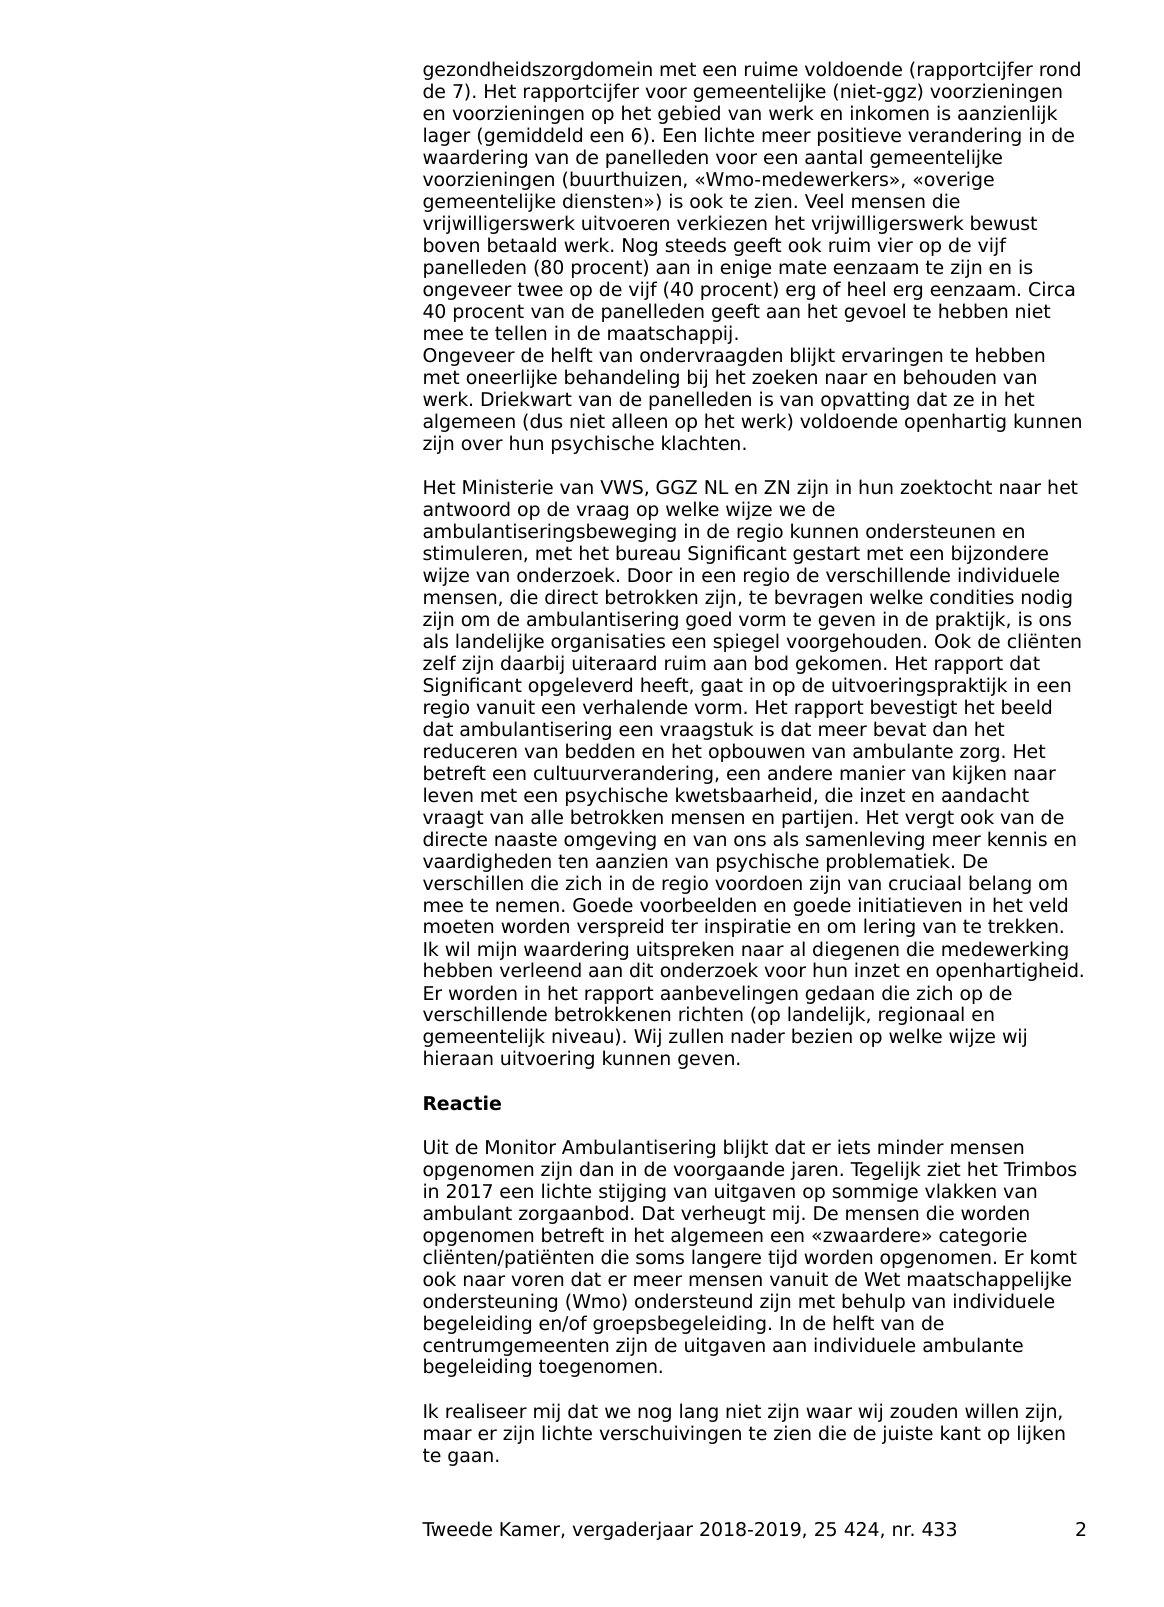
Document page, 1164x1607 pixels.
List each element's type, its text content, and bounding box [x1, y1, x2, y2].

text Uit de Monitor Ambulantisering blijkt dat er iets minder mensen opgenomen zijn dan in de voorgaande jaren. Tegelijk ziet het Trimbos in 2017 een lichte stijging van uitgaven op sommige vlakken van ambulant zorgaanbod. Dat verheugt mij. De mensen die worden opgenomen betreft in het algemeen een «zwaardere» categorie cliënten/patiënten die soms langere tijd worden opgenomen. Er komt ook naar voren dat er meer mensen vanuit de Wet maatschappelijke ondersteuning (Wmo) ondersteund zijn met behulp van individuele begeleiding en/of groepsbegeleiding. In de helft van de centrumgemeenten zijn de uitgaven aan individuele ambulante begeleiding toegenomen. [422, 1137, 1087, 1378]
text Het Ministerie van VWS, GGZ NL en ZN zijn in hun zoektocht naar het antwoord op de vraag op welke wijze we de ambulantiseringsbeweging in de regio kunnen ondersteunen en stimuleren, met het bureau Significant gestart met een bijzondere wijze van onderzoek. Door in een regio de verschillende individuele mensen, die direct betrokken zijn, te bevragen welke condities nodig zijn om de ambulantisering goed vorm te geven in de praktijk, is ons als landelijke organisaties een spiegel voorgehouden. Ook de cliënten zelf zijn daarbij uiteraard ruim aan bod gekomen. Het rapport dat Significant opgeleverd heeft, gaat in op de uitvoeringspraktijk in een regio vanuit een verhalende vorm. Het rapport bevestigt het beeld dat ambulantisering een vraagstuk is dat meer bevat dan het reduceren van bedden en het opbouwen van ambulante zorg. Het betreft een cultuurverandering, een andere manier van kijken naar leven met een psychische kwetsbaarheid, die inzet en aandacht vraagt van alle betrokken mensen en partijen. Het vergt ook van de directe naaste omgeving en van ons als samenleving meer kennis en vaardigheden ten aanzien van psychische problematiek. De verschillen die zich in de regio voordoen zijn van cruciaal belang om mee te nemen. Goede voorbeelden en goede initiatieven in het veld moeten worden verspreid ter inspiratie en om lering van te trekken. [422, 477, 1087, 938]
subtitle Reactie [422, 1092, 1087, 1114]
text Ik wil mijn waardering uitspreken naar al diegenen die medewerking hebben verleend aan dit onderzoek voor hun inzet en openhartigheid. Er worden in het rapport aanbevelingen gedaan die zich op de verschillende betrokkenen richten (op landelijk, regionaal en gemeentelijk niveau). Wij zullen nader bezien op welke wijze wij hieraan uitvoering kunnen geven. [422, 938, 1087, 1070]
text Ongeveer de helft van ondervraagden blijkt ervaringen te hebben met oneerlijke behandeling bij het zoeken naar en behouden van werk. Driekwart van de panelleden is van opvatting dat ze in het algemeen (dus niet alleen op het werk) voldoende openhartig kunnen zijn over hun psychische klachten. [422, 345, 1087, 455]
text gezondheidszorgdomein met een ruime voldoende (rapportcijfer rond de 7). Het rapportcijfer voor gemeentelijke (niet-ggz) voorzieningen en voorzieningen op het gebied van werk en inkomen is aanzienlijk lager (gemiddeld een 6). Een lichte meer positieve verandering in de waardering van de panelleden voor een aantal gemeentelijke voorzieningen (buurthuizen, «Wmo-medewerkers», «overige gemeentelijke diensten») is ook te zien. Veel mensen die vrijwilligerswerk uitvoeren verkiezen het vrijwilligerswerk bewust boven betaald werk. Nog steeds geeft ook ruim vier op de vijf panelleden (80 procent) aan in enige mate eenzaam te zijn en is ongeveer twee op de vijf (40 procent) erg of heel erg eenzaam. Circa 40 procent van de panelleden geeft aan het gevoel te hebben niet mee te tellen in de maatschappij. [422, 59, 1087, 345]
text Ik realiseer mij dat we nog lang niet zijn waar wij zouden willen zijn, maar er zijn lichte verschuivingen te zien die de juiste kant op lijken te gaan. [422, 1401, 1087, 1467]
